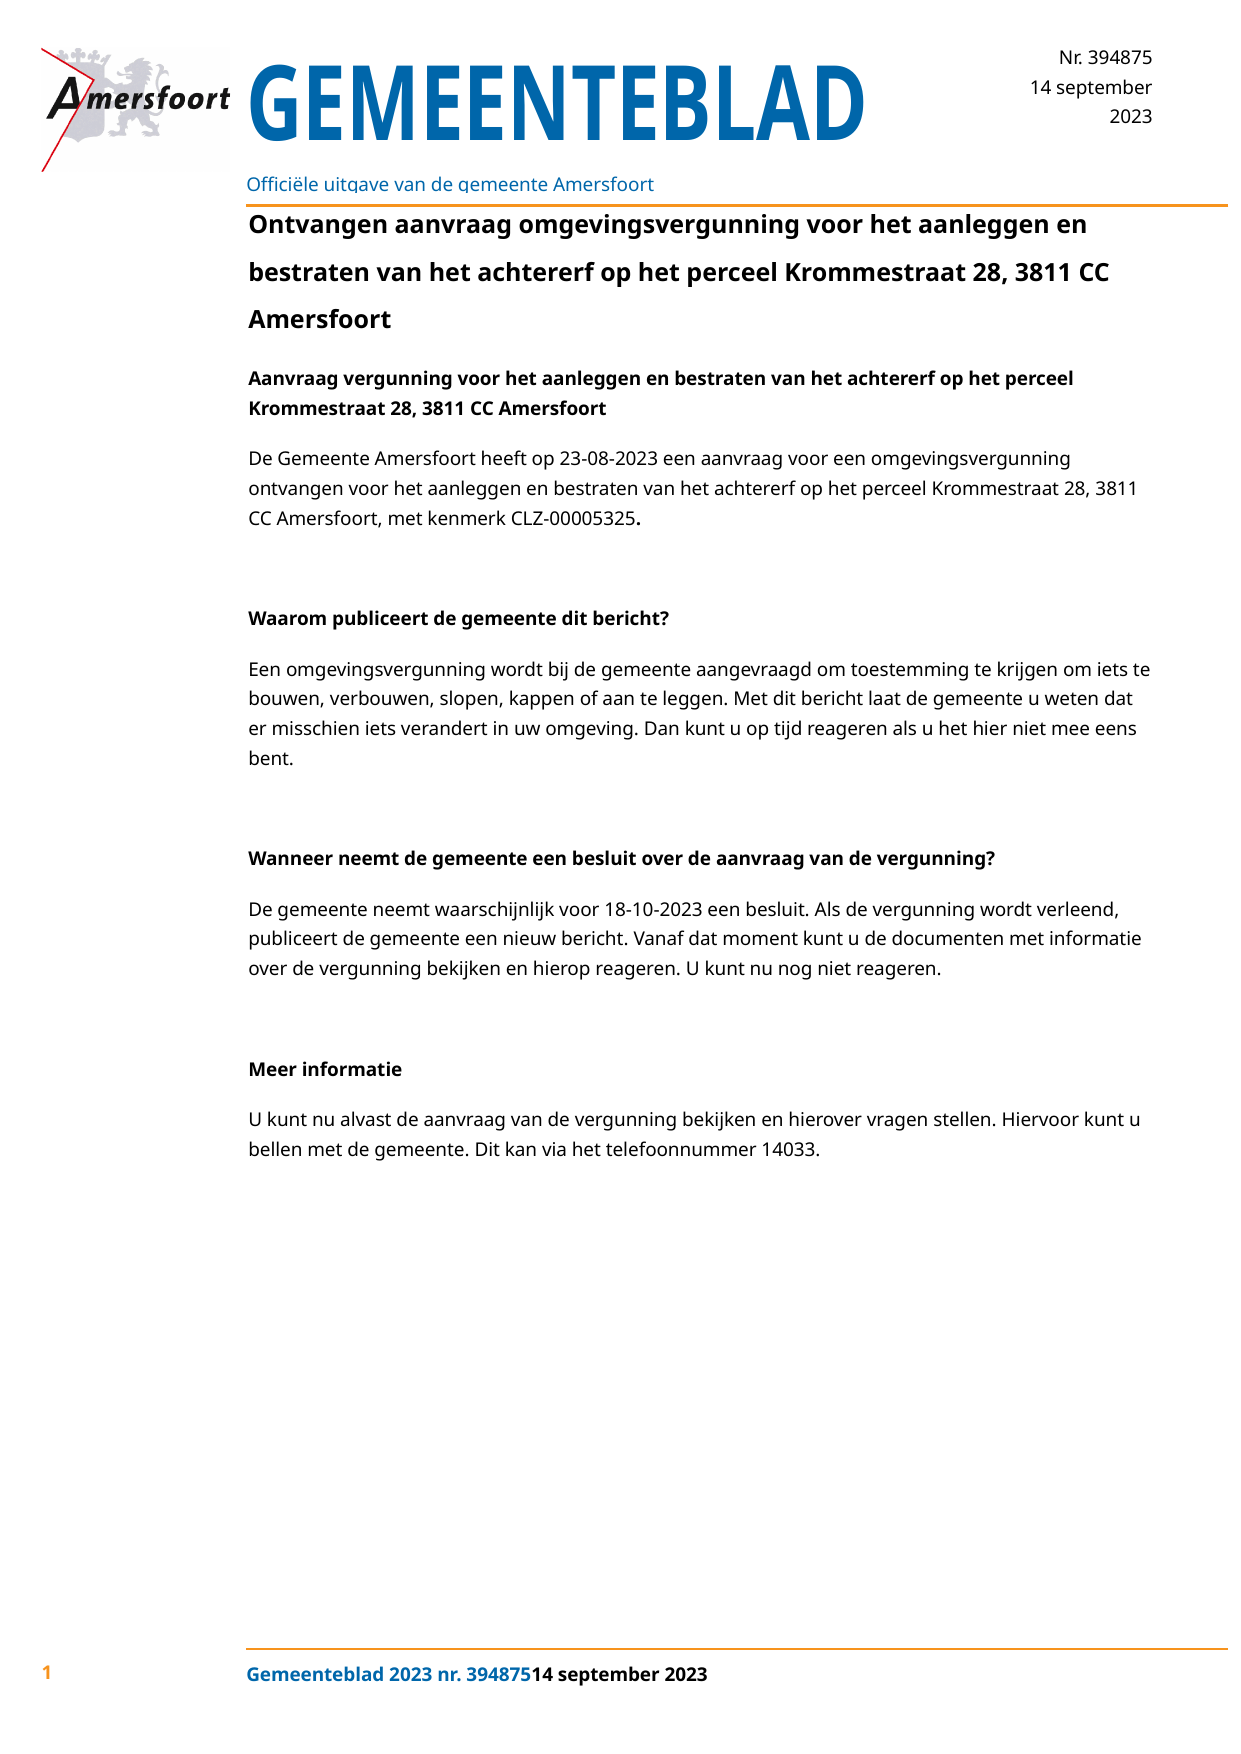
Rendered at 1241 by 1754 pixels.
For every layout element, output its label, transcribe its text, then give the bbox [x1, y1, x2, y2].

text De Gemeente Amersfoort heeft op 23-08-2023 een aanvraag voor een omgevingsvergunning ontvangen voor het aanleggen en bestraten van het achtererf op het perceel Krommestraat 28, 3811 CC Amersfoort, met kenmerk CLZ-00005325. [248, 446, 1152, 530]
text Meer informatie [248, 1056, 1152, 1082]
text Wanneer neemt de gemeente een besluit over de aanvraag van de vergunning? [248, 846, 1152, 871]
text Een omgevingsvergunning wordt bij de gemeente aangevraagd om toestemming te krijgen om iets te bouwen, verbouwen, slopen, kappen of aan te leggen. Met dit bericht laat de gemeente u weten dat er misschien iets verandert in uw omgeving. Dan kunt u op tijd reageren als u het hier niet mee eens bent. [248, 656, 1152, 770]
text De gemeente neemt waarschijnlijk voor 18-10-2023 een besluit. Als de vergunning wordt verleend, publiceert de gemeente een nieuw bericht. Vanaf dat moment kunt u de documenten met informatie over de vergunning bekijken en hierop reageren. U kunt nu nog niet reageren. [248, 896, 1152, 981]
text Waarom publiceert de gemeente dit bericht? [248, 606, 1152, 631]
text Aanvraag vergunning voor het aanleggen en bestraten van het achtererf op het perceel Krommestraat 28, 3811 CC Amersfoort [248, 366, 1152, 421]
picture [41, 47, 231, 172]
text U kunt nu alvast de aanvraag van de vergunning bekijken en hierover vragen stellen. Hiervoor kunt u bellen met de gemeente. Dit kan via het telefoonnummer 14033. [248, 1106, 1152, 1162]
text Ontvangen aanvraag omgevingsvergunning voor het aanleggen en bestraten van het achtererf op het perceel Krommestraat 28, 3811 CC Amersfoort [248, 207, 1152, 336]
